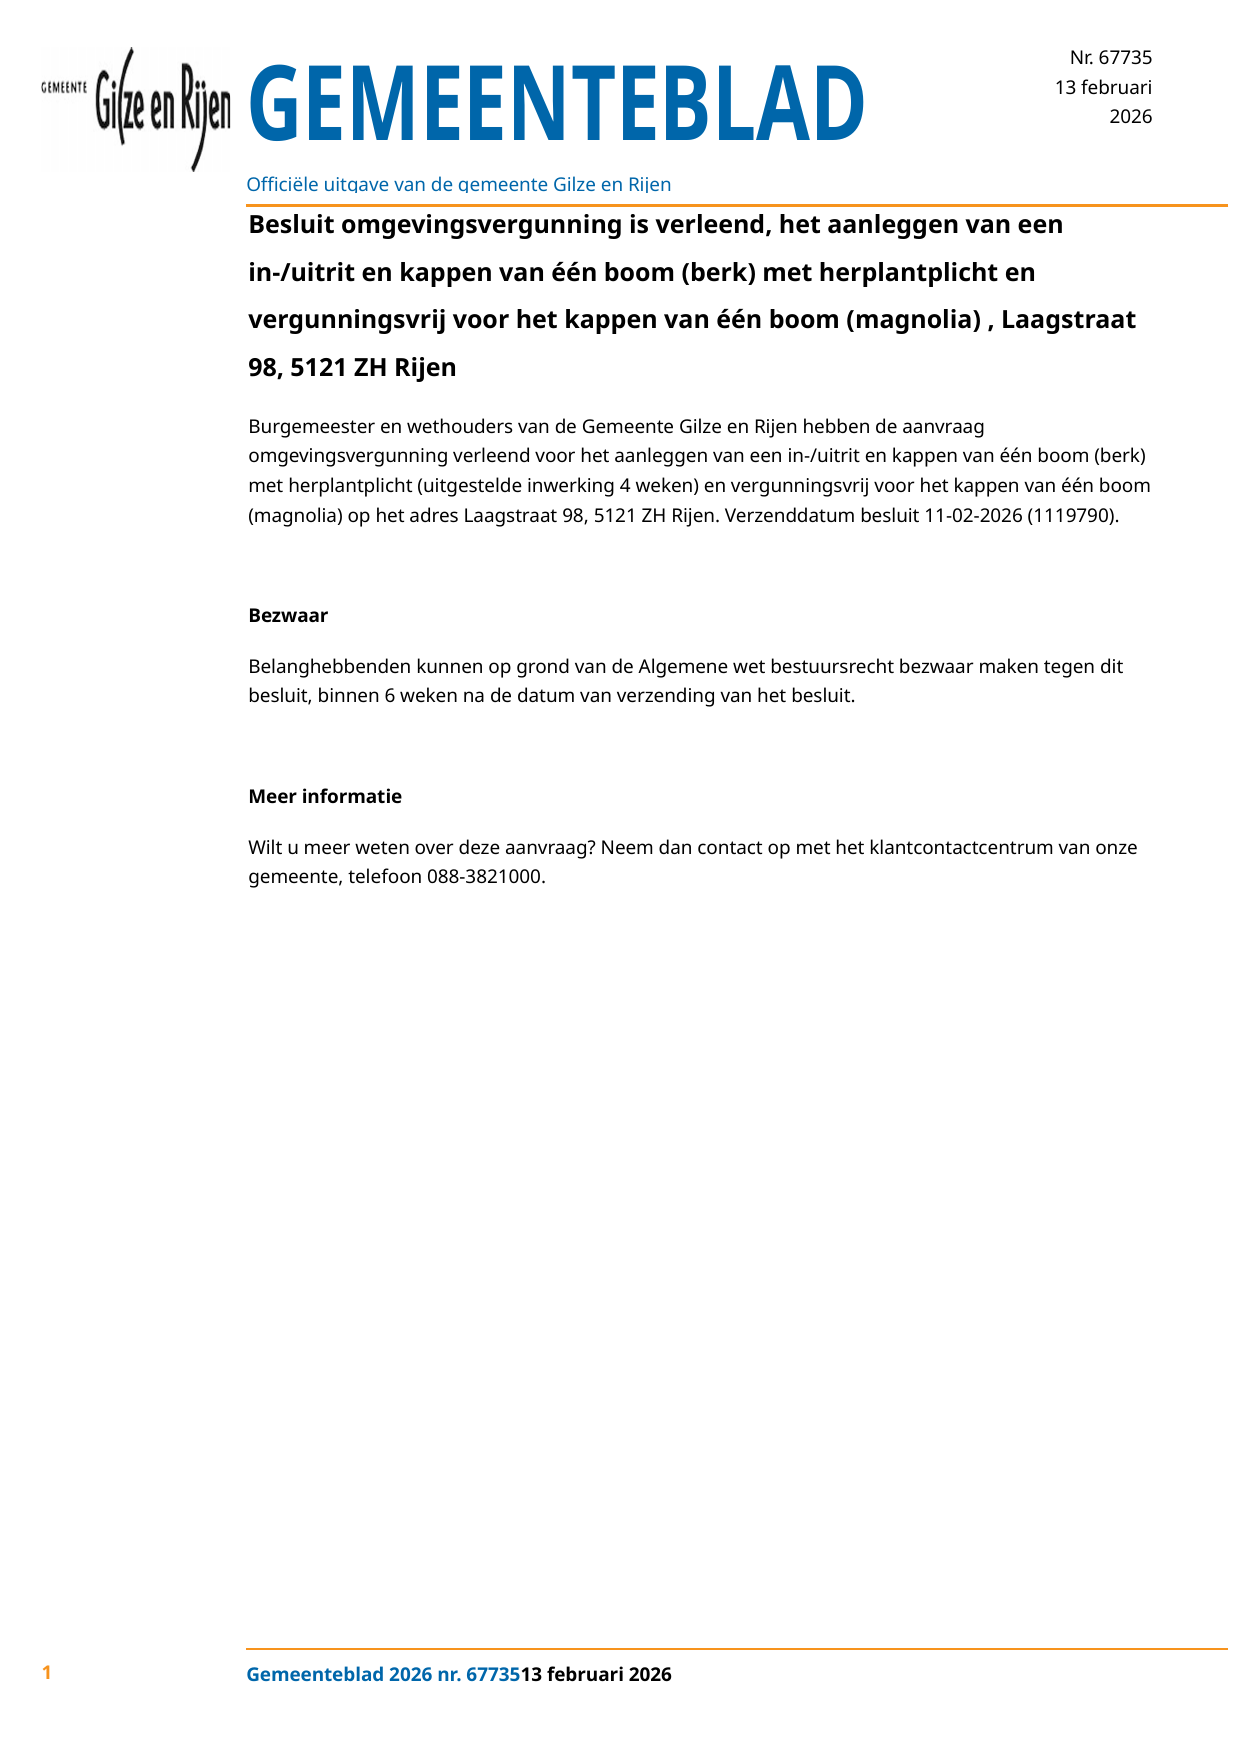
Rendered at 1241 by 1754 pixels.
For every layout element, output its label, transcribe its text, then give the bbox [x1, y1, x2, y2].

text Wilt u meer weten over deze aanvraag? Neem dan contact op met het klantcontactcentrum van onze gemeente, telefoon 088-3821000. [248, 834, 1152, 889]
text Besluit omgevingsvergunning is verleend, het aanleggen van een in-/uitrit en kappen van één boom (berk) met herplantplicht en vergunningsvrij voor het kappen van één boom (magnolia) , Laagstraat 98, 5121 ZH Rijen [248, 207, 1152, 384]
text Meer informatie [248, 783, 1152, 809]
picture [41, 47, 231, 172]
text Bezwaar [248, 603, 1152, 628]
text Burgemeester en wethouders van de Gemeente Gilze en Rijen hebben de aanvraag omgevingsvergunning verleend voor het aanleggen van een in-/uitrit en kappen van één boom (berk) met herplantplicht (uitgestelde inwerking 4 weken) en vergunningsvrij voor het kappen van één boom (magnolia) op het adres Laagstraat 98, 5121 ZH Rijen. Verzenddatum besluit 11-02-2026 (1119790). [248, 413, 1152, 528]
text Belanghebbenden kunnen op grond van de Algemene wet bestuursrecht bezwaar maken tegen dit besluit, binnen 6 weken na de datum van verzending van het besluit. [248, 653, 1152, 708]
